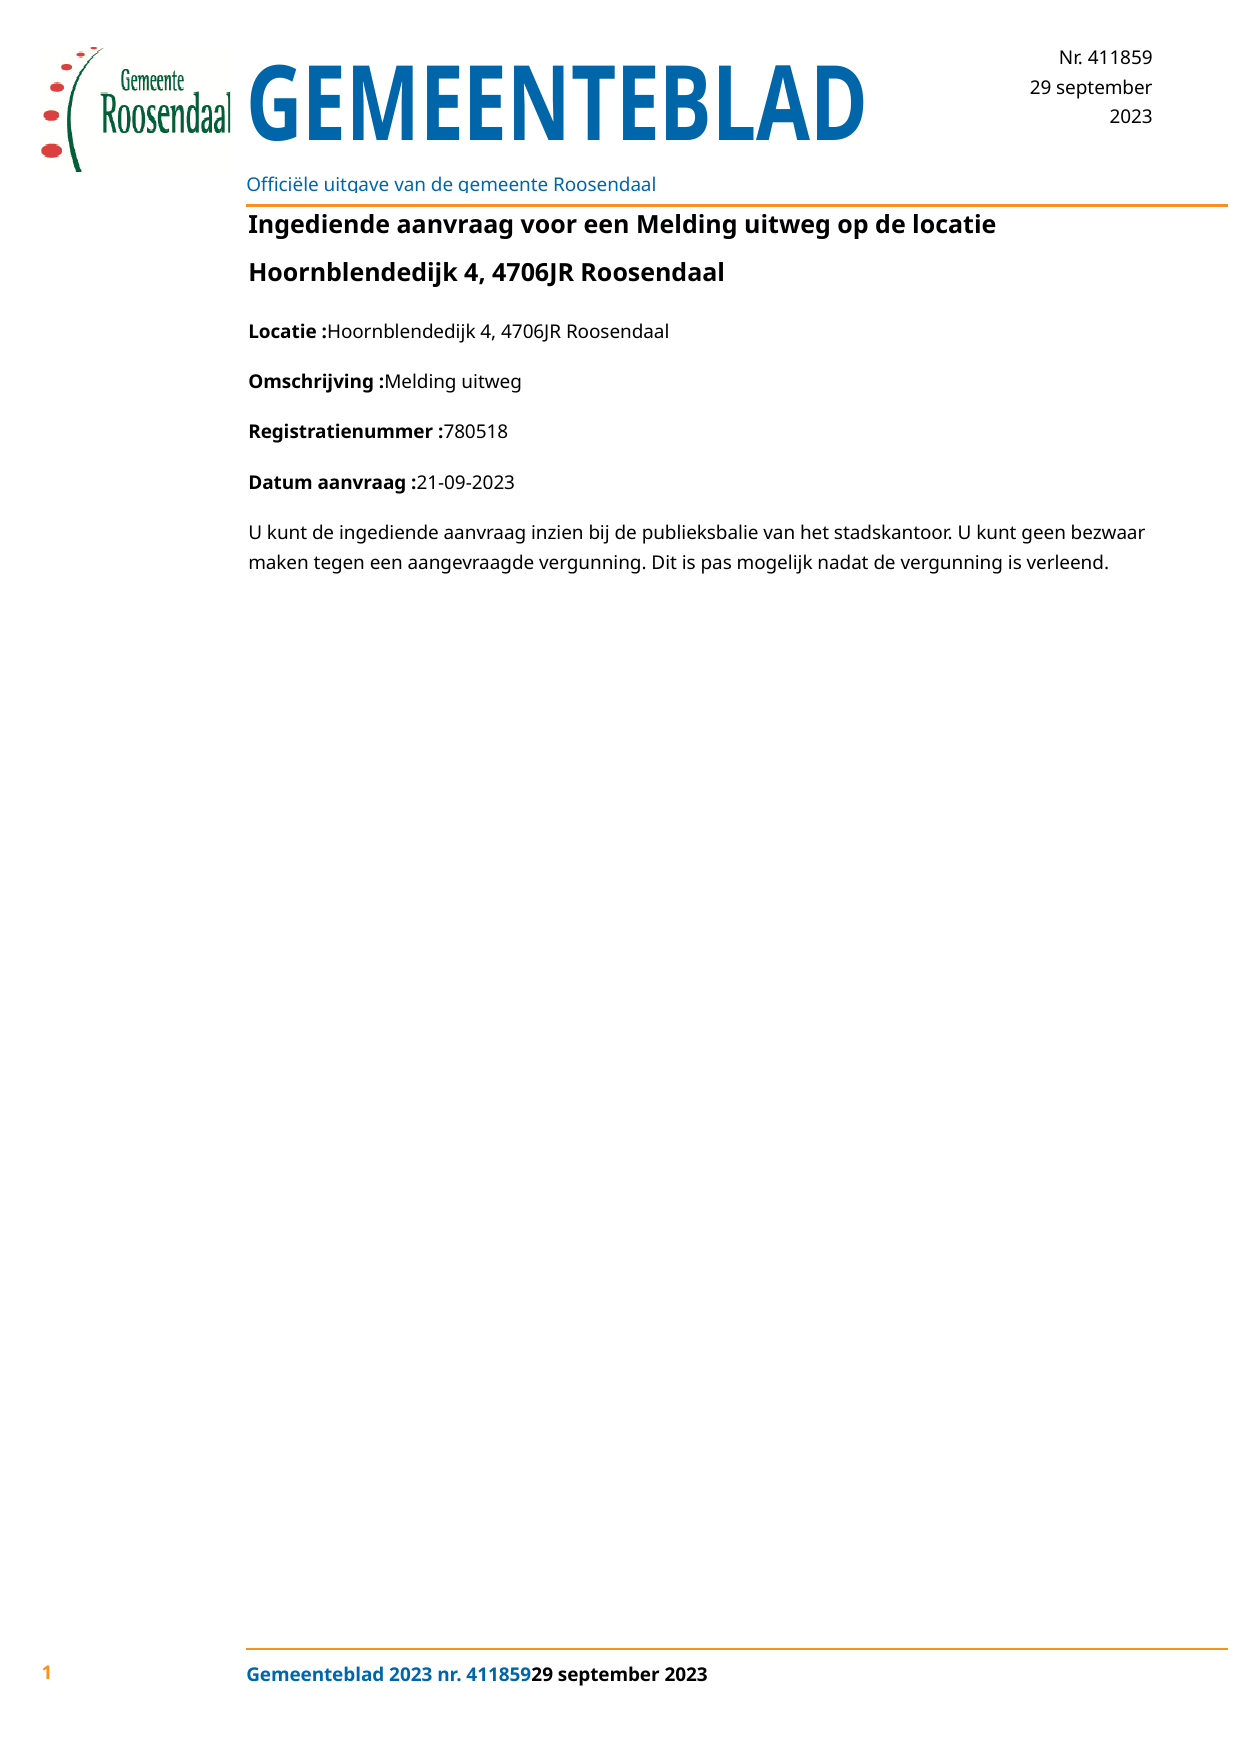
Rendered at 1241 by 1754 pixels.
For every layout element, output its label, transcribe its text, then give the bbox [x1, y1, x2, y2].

text Registratienummer :780518 [248, 419, 1152, 444]
text Locatie :Hoornblendedijk 4, 4706JR Roosendaal [248, 318, 1152, 344]
text Datum aanvraag :21-09-2023 [248, 469, 1152, 495]
picture [41, 47, 231, 172]
text Ingediende aanvraag voor een Melding uitweg op de locatie Hoornblendedijk 4, 4706JR Roosendaal [248, 207, 1152, 288]
text Omschrijving :Melding uitweg [248, 368, 1152, 394]
text U kunt de ingediende aanvraag inzien bij de publieksbalie van het stadskantoor. U kunt geen bezwaar maken tegen een aangevraagde vergunning. Dit is pas mogelijk nadat de vergunning is verleend. [248, 519, 1152, 575]
